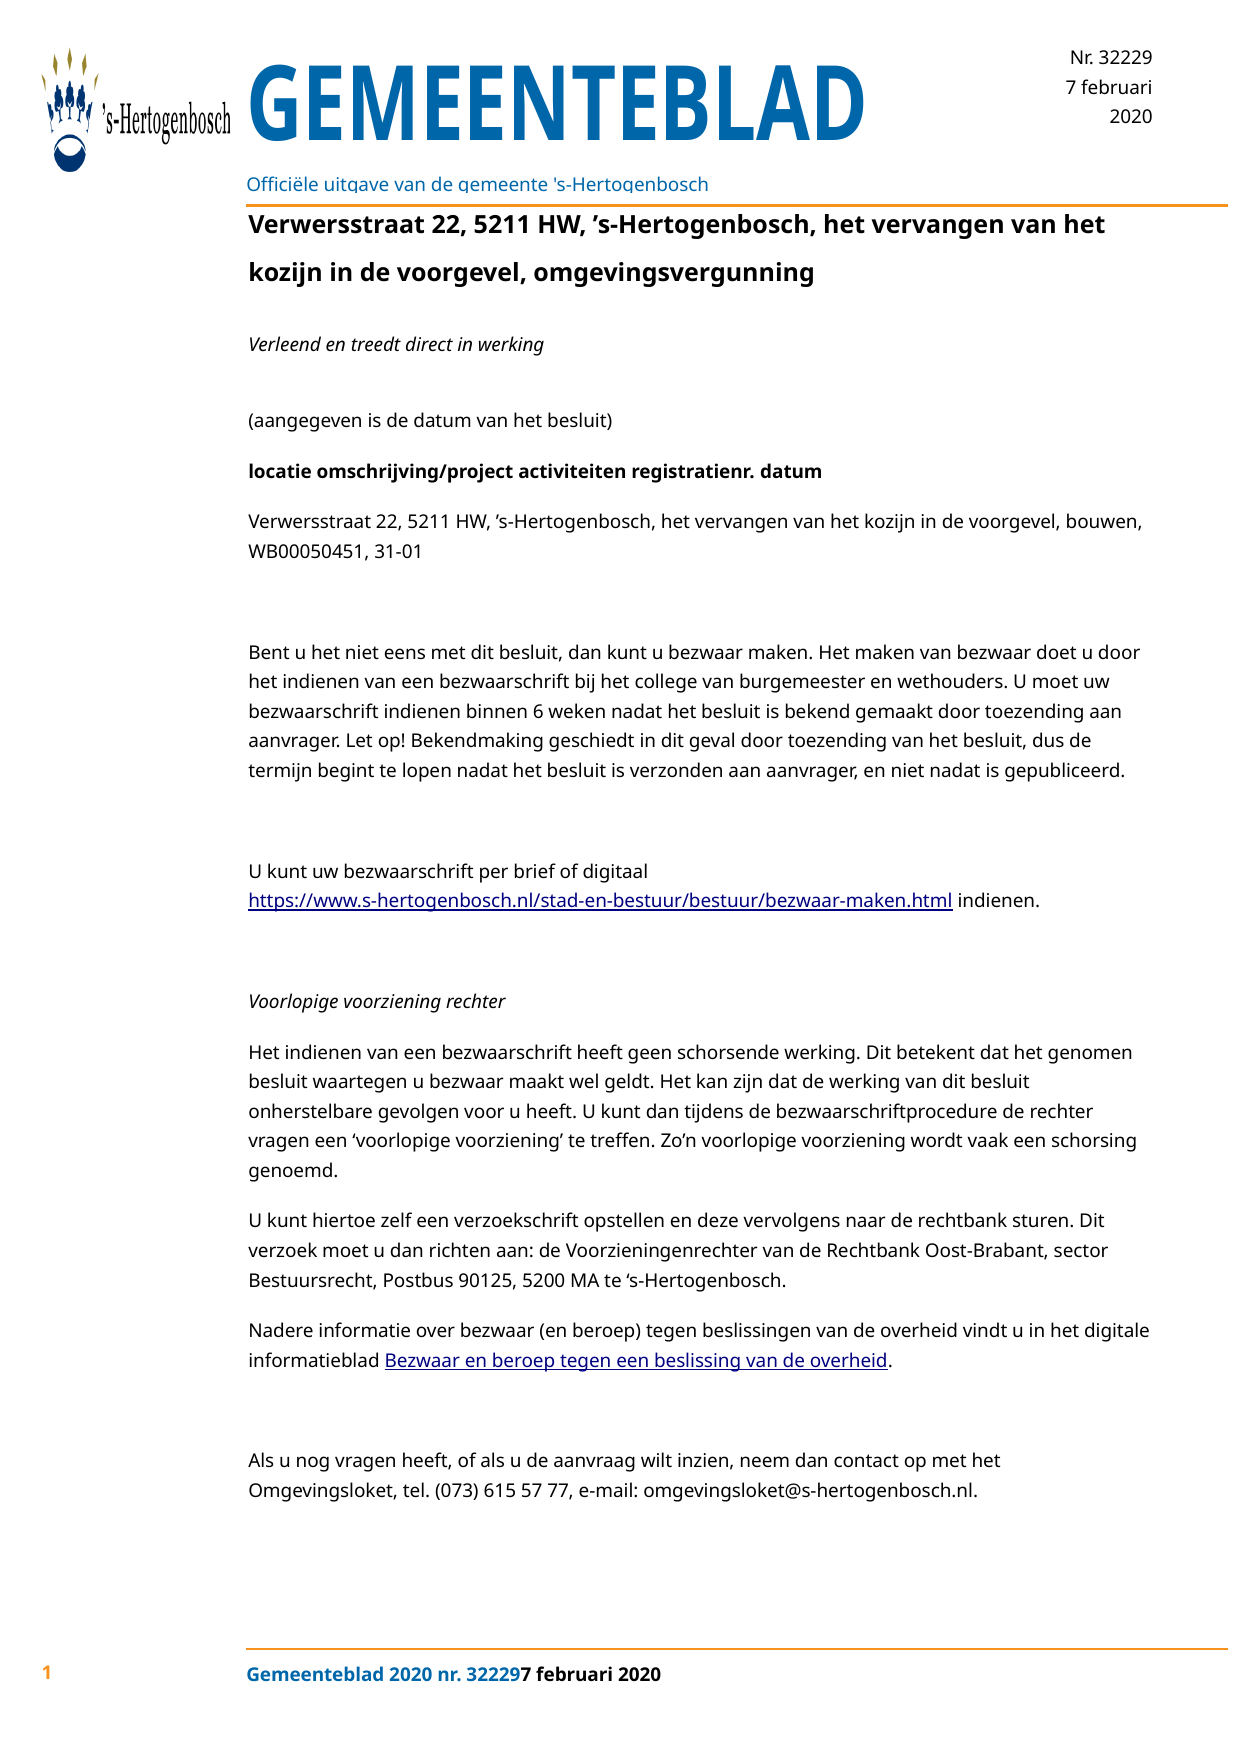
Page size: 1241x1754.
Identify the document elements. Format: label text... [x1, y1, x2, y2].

text Als u nog vragen heeft, of als u de aanvraag wilt inzien, neem dan contact op met het Omgevingsloket, tel. (073) 615 57 77, e-mail: omgevingsloket@s-hertogenbosch.nl. [248, 1448, 1152, 1503]
text Bent u het niet eens met dit besluit, dan kunt u bezwaar maken. Het maken van bezwaar doet u door het indienen van een bezwaarschrift bij het college van burgemeester en wethouders. U moet uw bezwaarschrift indienen binnen 6 weken nadat het besluit is bekend gemaakt door toezending aan aanvrager. Let op! Bekendmaking geschiedt in dit geval door toezending van het besluit, dus de termijn begint te lopen nadat het besluit is verzonden aan aanvrager, en niet nadat is gepubliceerd. [248, 639, 1152, 783]
text Verwersstraat 22, 5211 HW, ’s-Hertogenbosch, het vervangen van het kozijn in de voorgevel, omgevingsvergunning [248, 207, 1152, 288]
text Verleend en treedt direct in werking [248, 331, 1152, 357]
text Het indienen van een bezwaarschrift heeft geen schorsende werking. Dit betekent dat het genomen besluit waartegen u bezwaar maakt wel geldt. Het kan zijn dat de werking van dit besluit onherstelbare gevolgen voor u heeft. U kunt dan tijdens de bezwaarschriftprocedure de rechter vragen een ‘voorlopige voorziening’ te treffen. Zo’n voorlopige voorziening wordt vaak een schorsing genoemd. [248, 1039, 1152, 1183]
picture [41, 47, 231, 172]
text Voorlopige voorziening rechter [248, 988, 1152, 1014]
text Verwersstraat 22, 5211 HW, ’s-Hertogenbosch, het vervangen van het kozijn in de voorgevel, bouwen, WB00050451, 31-01 [248, 508, 1152, 564]
text locatie omschrijving/project activiteiten registratienr. datum [248, 458, 1152, 484]
text Nadere informatie over bezwaar (en beroep) tegen beslissingen van de overheid vindt u in het digitale informatieblad Bezwaar en beroep tegen een beslissing van de overheid. [248, 1317, 1152, 1372]
text U kunt hiertoe zelf een verzoekschrift opstellen en deze vervolgens naar de rechtbank sturen. Dit verzoek moet u dan richten aan: de Voorzieningenrechter van de Rechtbank Oost-Brabant, sector Bestuursrecht, Postbus 90125, 5200 MA te ‘s-Hertogenbosch. [248, 1208, 1152, 1292]
text U kunt uw bezwaarschrift per brief of digitaal https://www.s-hertogenbosch.nl/stad-en-bestuur/bestuur/bezwaar-maken.html indienen. [248, 858, 1152, 913]
text (aangegeven is de datum van het besluit) [248, 408, 1152, 433]
